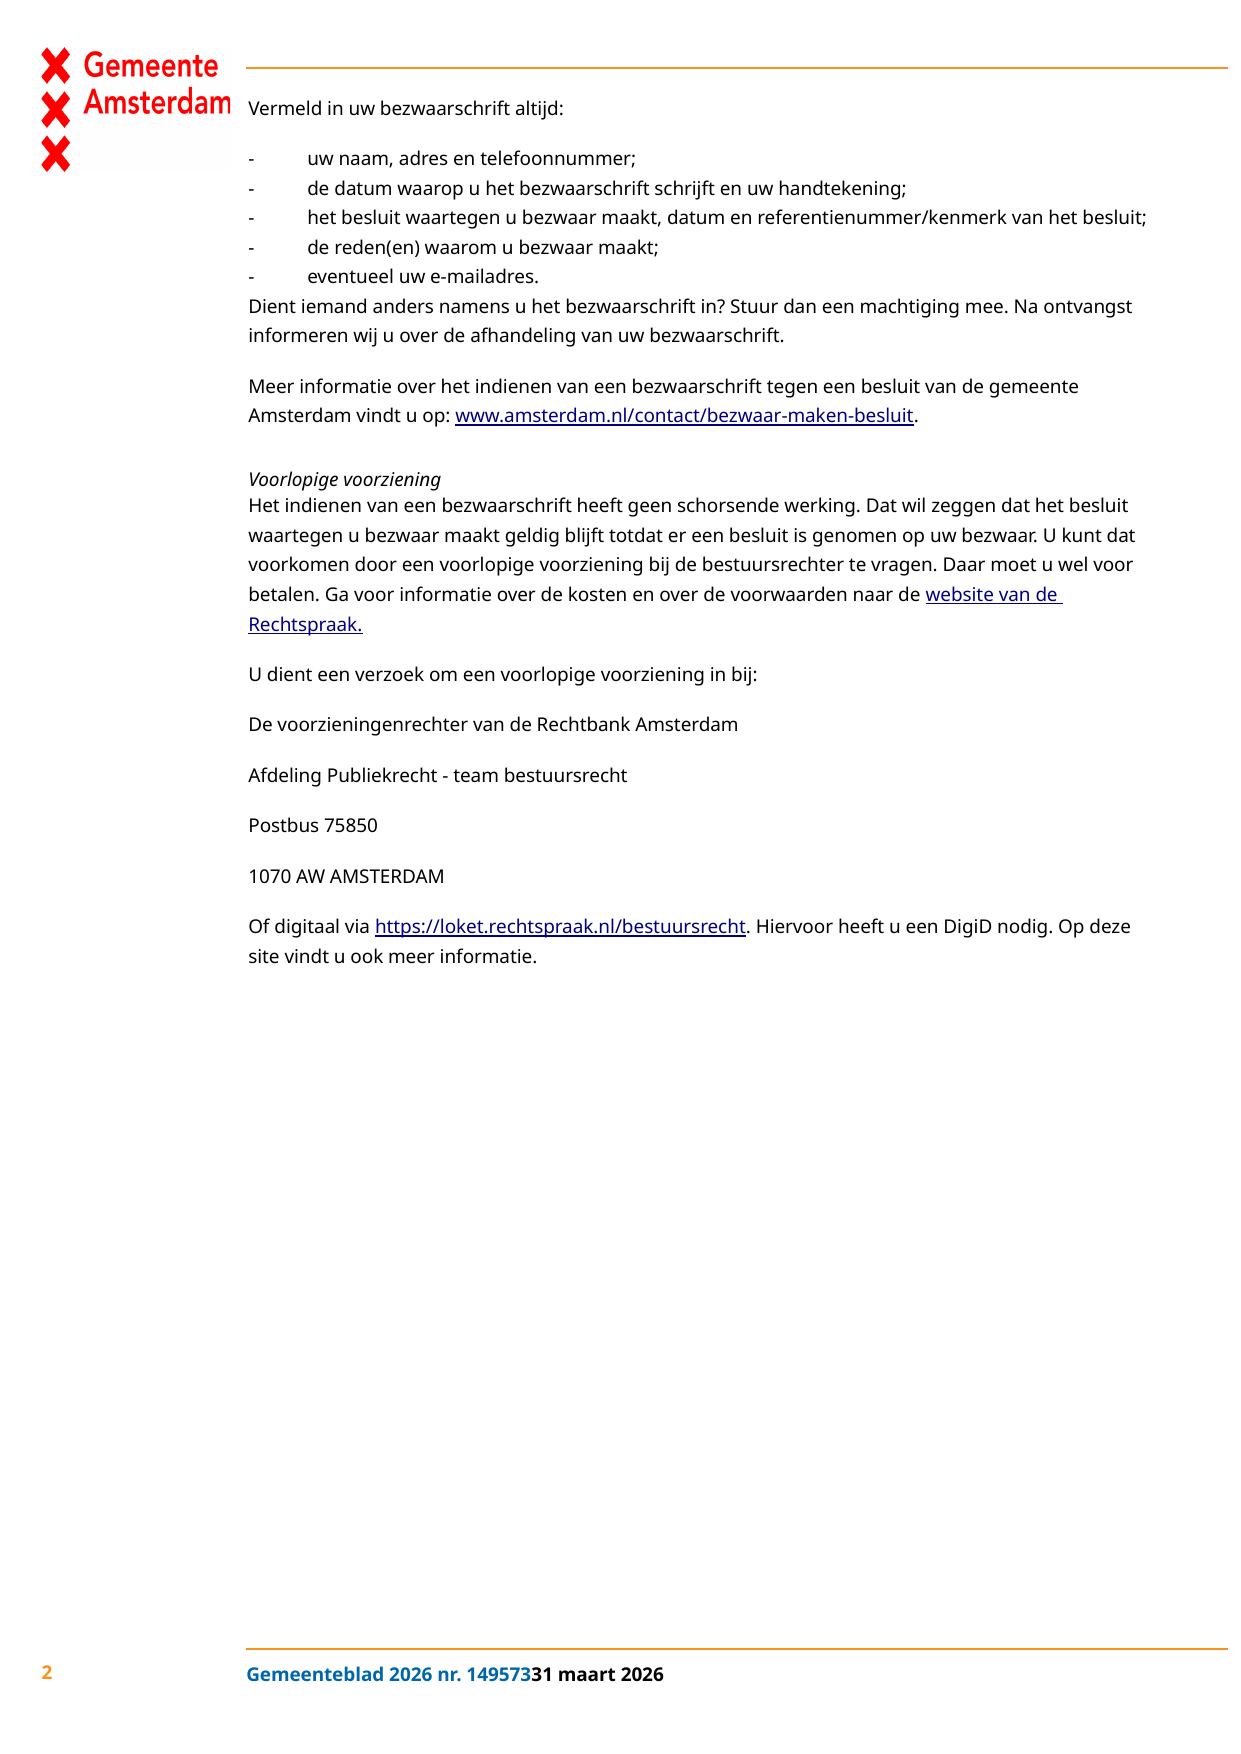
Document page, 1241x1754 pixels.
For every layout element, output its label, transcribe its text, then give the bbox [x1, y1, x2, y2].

picture [41, 47, 231, 172]
text Afdeling Publiekrecht - team bestuursrecht [248, 762, 1152, 788]
list het besluit waartegen u bezwaar maakt, datum en referentienummer/kenmerk van het besluit; [248, 204, 1152, 230]
text Of digitaal via https://loket.rechtspraak.nl/bestuursrecht. Hiervoor heeft u een DigiD nodig. Op deze site vindt u ook meer informatie. [248, 913, 1152, 968]
list de datum waarop u het bezwaarschrift schrijft en uw handtekening; [248, 175, 1152, 201]
text Dient iemand anders namens u het bezwaarschrift in? Stuur dan een machtiging mee. Na ontvangst informeren wij u over de afhandeling van uw bezwaarschrift. [248, 293, 1152, 348]
text De voorzieningenrechter van de Rechtbank Amsterdam [248, 712, 1152, 737]
text Postbus 75850 [248, 812, 1152, 838]
text U dient een verzoek om een voorlopige voorziening in bij: [248, 661, 1152, 687]
text Voorlopige voorziening [248, 467, 1152, 492]
list eventueel uw e-mailadres. [248, 263, 1152, 289]
text Meer informatie over het indienen van een bezwaarschrift tegen een besluit van de gemeente Amsterdam vindt u op: www.amsterdam.nl/contact/bezwaar-maken-besluit. [248, 373, 1152, 428]
text 1070 AW AMSTERDAM [248, 863, 1152, 888]
text Het indienen van een bezwaarschrift heeft geen schorsende werking. Dat wil zeggen dat het besluit waartegen u bezwaar maakt geldig blijft totdat er een besluit is genomen op uw bezwaar. U kunt dat voorkomen door een voorlopige voorziening bij de bestuursrechter te vragen. Daar moet u wel voor betalen. Ga voor informatie over de kosten en over de voorwaarden naar de website van de Rechtspraak. [248, 492, 1152, 636]
list uw naam, adres en telefoonnummer; [248, 145, 1152, 171]
text Vermeld in uw bezwaarschrift altijd: [248, 95, 1152, 121]
list de reden(en) waarom u bezwaar maakt; [248, 234, 1152, 260]
